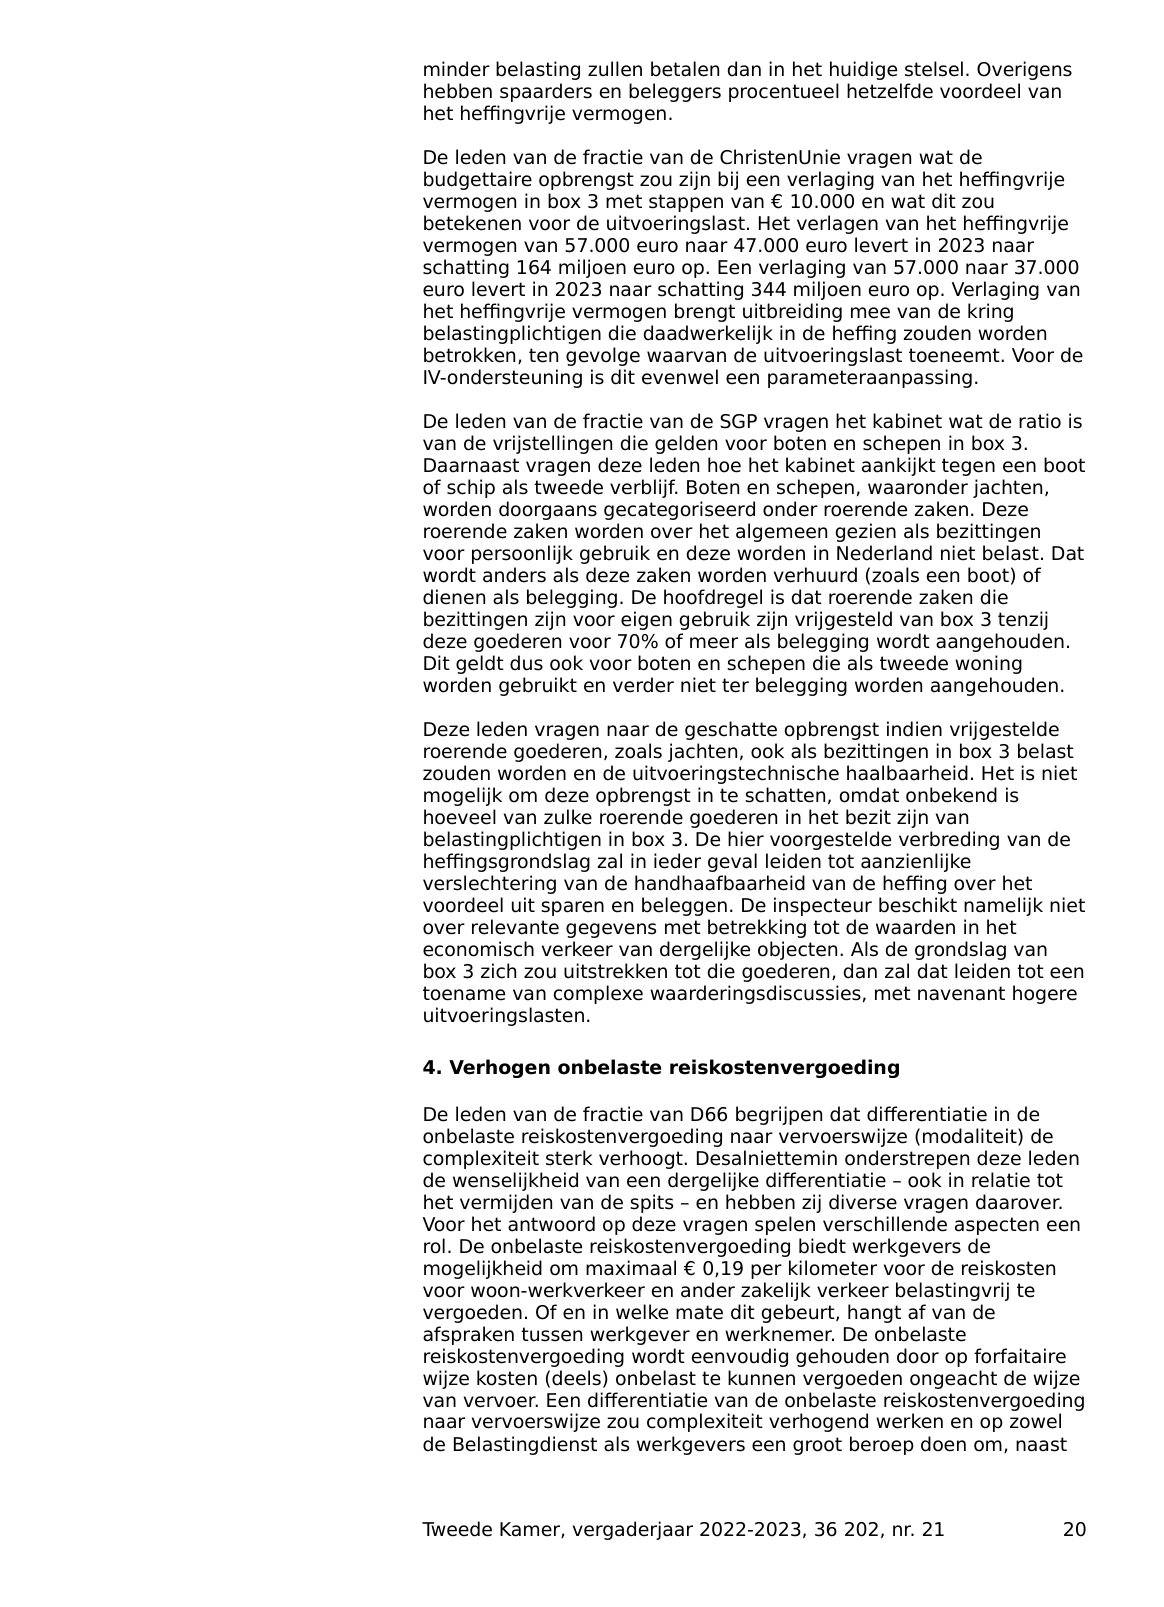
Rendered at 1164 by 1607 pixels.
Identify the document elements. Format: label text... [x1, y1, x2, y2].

text De leden van de fractie van de ChristenUnie vragen wat de budgettaire opbrengst zou zijn bij een verlaging van het heffingvrije vermogen in box 3 met stappen van € 10.000 en wat dit zou betekenen voor de uitvoeringslast. Het verlagen van het heffingvrije vermogen van 57.000 euro naar 47.000 euro levert in 2023 naar schatting 164 miljoen euro op. Een verlaging van 57.000 naar 37.000 euro levert in 2023 naar schatting 344 miljoen euro op. Verlaging van het heffingvrije vermogen brengt uitbreiding mee van de kring belastingplichtigen die daadwerkelijk in de heffing zouden worden betrokken, ten gevolge waarvan de uitvoeringslast toeneemt. Voor de IV-ondersteuning is dit evenwel een parameteraanpassing. [422, 147, 1087, 389]
text minder belasting zullen betalen dan in het huidige stelsel. Overigens hebben spaarders en beleggers procentueel hetzelfde voordeel van het heffingvrije vermogen. [422, 59, 1087, 125]
subtitle 4. Verhogen onbelaste reiskostenvergoeding [422, 1057, 1087, 1079]
text De leden van de fractie van de SGP vragen het kabinet wat de ratio is van de vrijstellingen die gelden voor boten en schepen in box 3. Daarnaast vragen deze leden hoe het kabinet aankijkt tegen een boot of schip als tweede verblijf. Boten en schepen, waaronder jachten, worden doorgaans gecategoriseerd onder roerende zaken. Deze roerende zaken worden over het algemeen gezien als bezittingen voor persoonlijk gebruik en deze worden in Nederland niet belast. Dat wordt anders als deze zaken worden verhuurd (zoals een boot) of dienen als belegging. De hoofdregel is dat roerende zaken die bezittingen zijn voor eigen gebruik zijn vrijgesteld van box 3 tenzij deze goederen voor 70% of meer als belegging wordt aangehouden. Dit geldt dus ook voor boten en schepen die als tweede woning worden gebruikt en verder niet ter belegging worden aangehouden. [422, 411, 1087, 697]
text De leden van de fractie van D66 begrijpen dat differentiatie in de onbelaste reiskostenvergoeding naar vervoerswijze (modaliteit) de complexiteit sterk verhoogt. Desalniettemin onderstrepen deze leden de wenselijkheid van een dergelijke differentiatie – ook in relatie tot het vermijden van de spits – en hebben zij diverse vragen daarover. Voor het antwoord op deze vragen spelen verschillende aspecten een rol. De onbelaste reiskostenvergoeding biedt werkgevers de mogelijkheid om maximaal € 0,19 per kilometer voor de reiskosten voor woon-werkverkeer en ander zakelijk verkeer belastingvrij te vergoeden. Of en in welke mate dit gebeurt, hangt af van de afspraken tussen werkgever en werknemer. De onbelaste reiskostenvergoeding wordt eenvoudig gehouden door op forfaitaire wijze kosten (deels) onbelast te kunnen vergoeden ongeacht de wijze van vervoer. Een differentiatie van de onbelaste reiskostenvergoeding naar vervoerswijze zou complexiteit verhogend werken en op zowel de Belastingdienst als werkgevers een groot beroep doen om, naast [422, 1104, 1087, 1455]
text Deze leden vragen naar de geschatte opbrengst indien vrijgestelde roerende goederen, zoals jachten, ook als bezittingen in box 3 belast zouden worden en de uitvoeringstechnische haalbaarheid. Het is niet mogelijk om deze opbrengst in te schatten, omdat onbekend is hoeveel van zulke roerende goederen in het bezit zijn van belastingplichtigen in box 3. De hier voorgestelde verbreding van de heffingsgrondslag zal in ieder geval leiden tot aanzienlijke verslechtering van de handhaafbaarheid van de heffing over het voordeel uit sparen en beleggen. De inspecteur beschikt namelijk niet over relevante gegevens met betrekking tot de waarden in het economisch verkeer van dergelijke objecten. Als de grondslag van box 3 zich zou uitstrekken tot die goederen, dan zal dat leiden tot een toename van complexe waarderingsdiscussies, met navenant hogere uitvoeringslasten. [422, 719, 1087, 1027]
